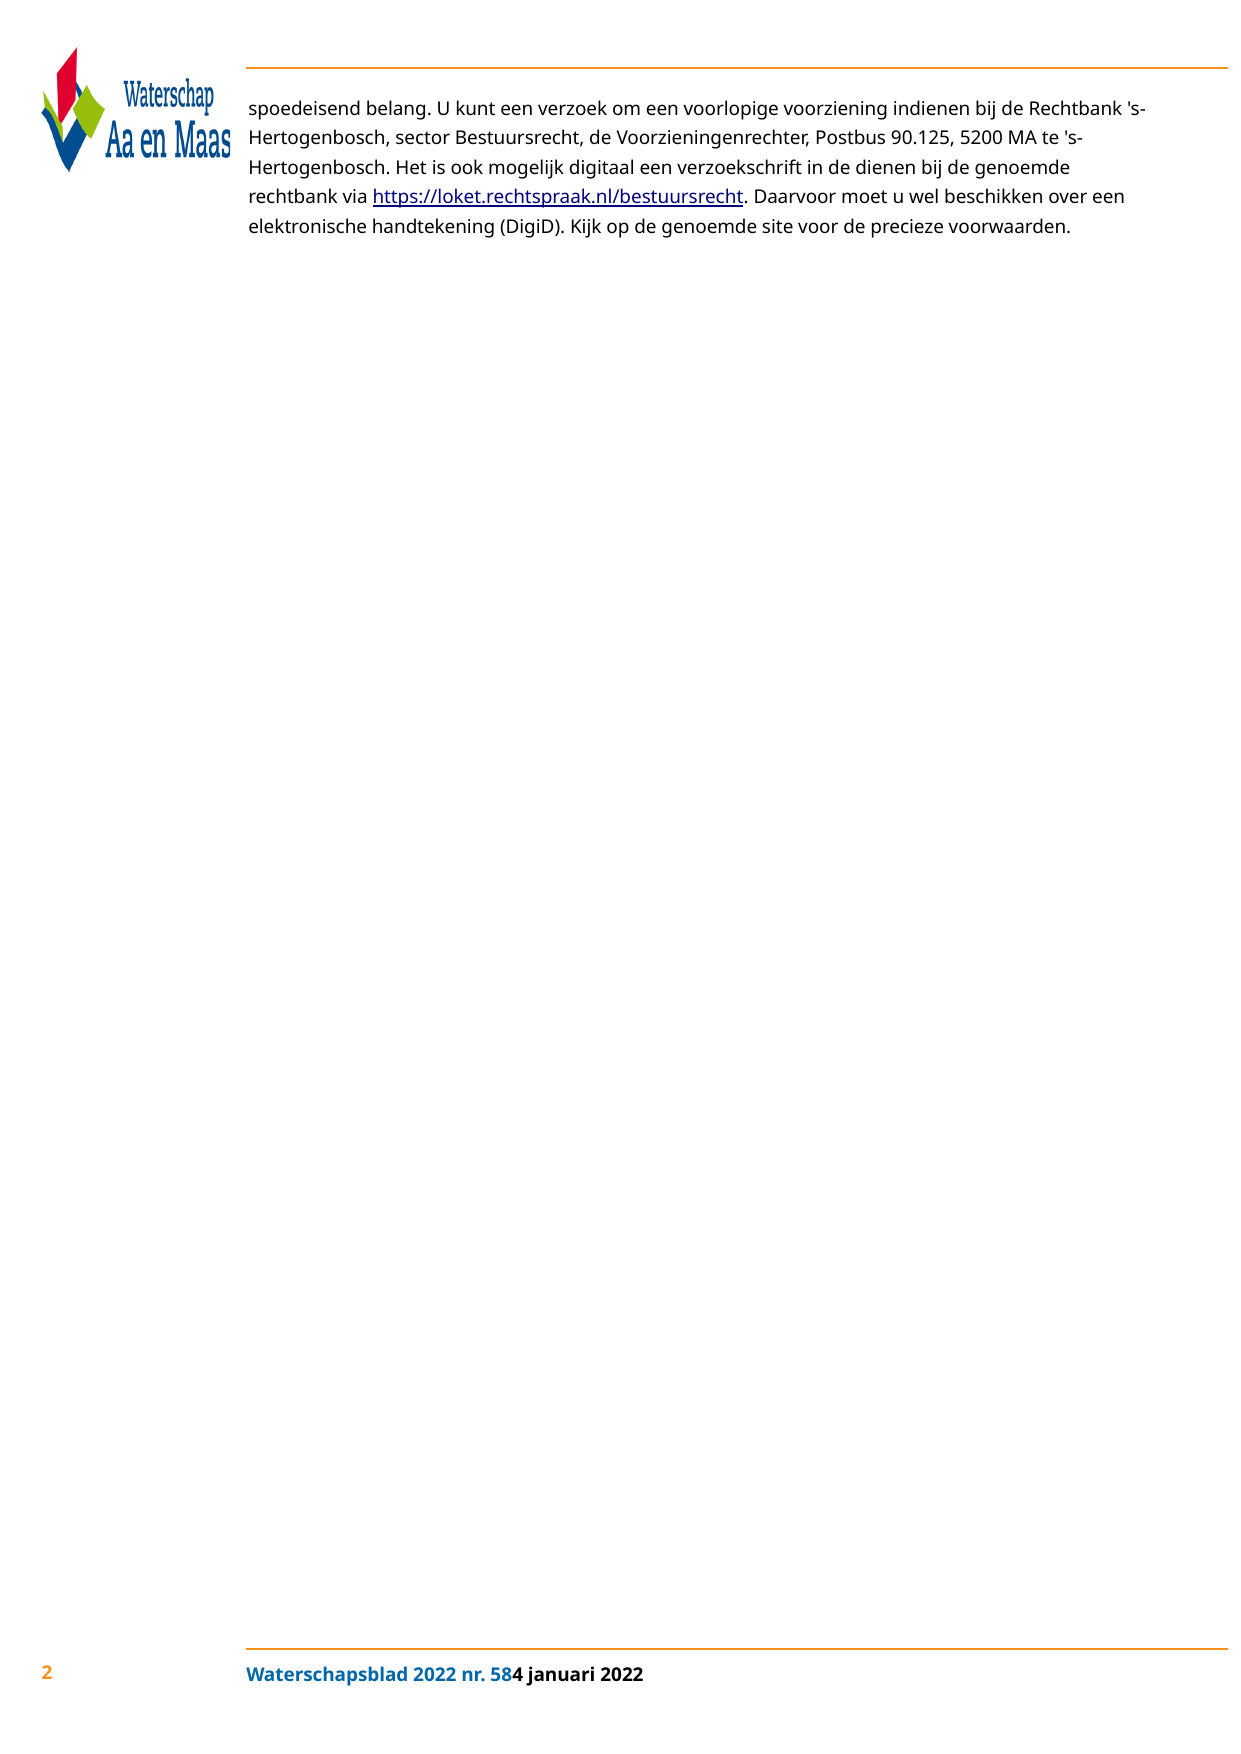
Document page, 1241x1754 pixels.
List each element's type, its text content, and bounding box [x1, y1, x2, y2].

picture [41, 47, 231, 172]
text spoedeisend belang. U kunt een verzoek om een voorlopige voorziening indienen bij de Rechtbank 's-Hertogenbosch, sector Bestuursrecht, de Voorzieningenrechter, Postbus 90.125, 5200 MA te 's-Hertogenbosch. Het is ook mogelijk digitaal een verzoekschrift in de dienen bij de genoemde rechtbank via https://loket.rechtspraak.nl/bestuursrecht. Daarvoor moet u wel beschikken over een elektronische handtekening (DigiD). Kijk op de genoemde site voor de precieze voorwaarden. [248, 95, 1152, 239]
